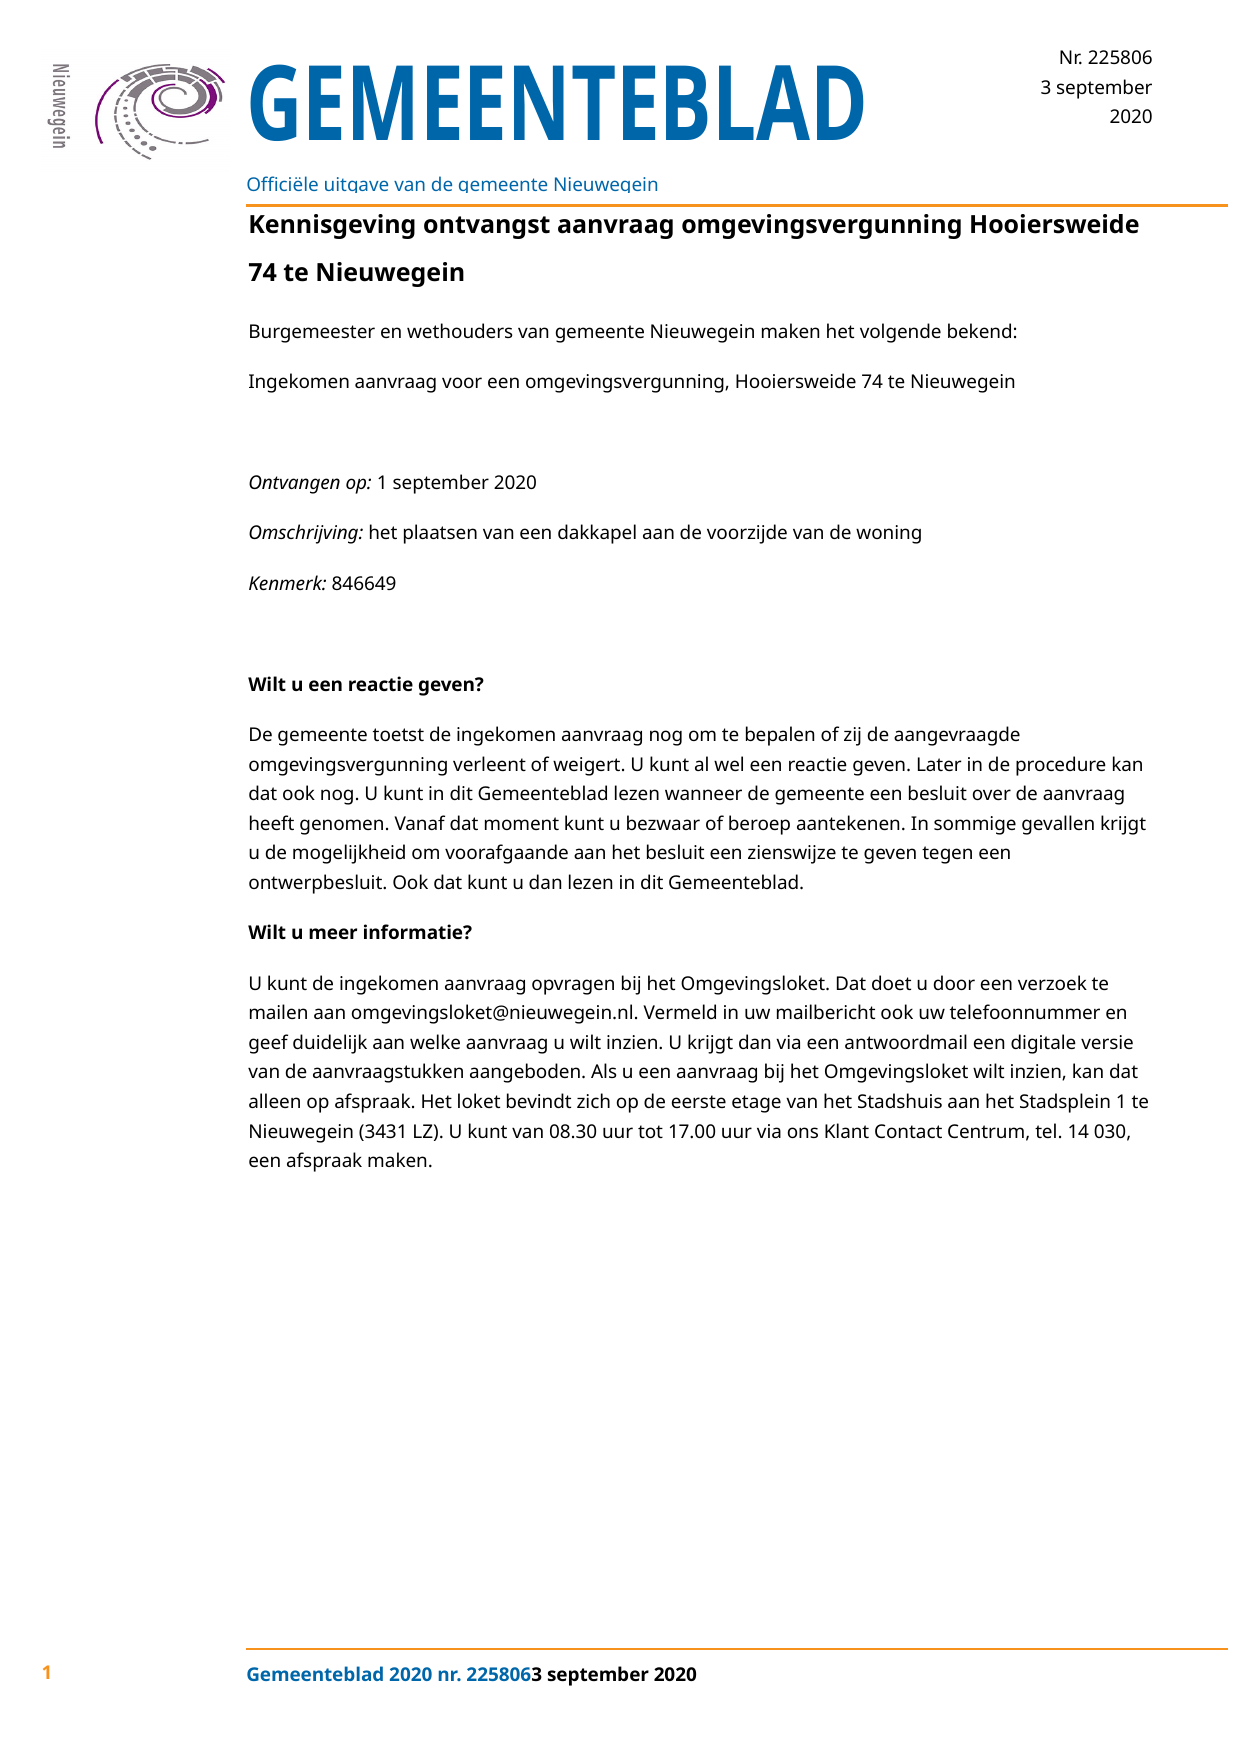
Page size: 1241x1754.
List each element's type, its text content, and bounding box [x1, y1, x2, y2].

text Wilt u meer informatie? [248, 919, 1152, 945]
picture [41, 47, 231, 172]
text De gemeente toetst de ingekomen aanvraag nog om te bepalen of zij de aangevraagde omgevingsvergunning verleent of weigert. U kunt al wel een reactie geven. Later in de procedure kan dat ook nog. U kunt in dit Gemeenteblad lezen wanneer de gemeente een besluit over de aanvraag heeft genomen. Vanaf dat moment kunt u bezwaar of beroep aantekenen. In sommige gevallen krijgt u de mogelijkheid om voorafgaande aan het besluit een zienswijze te geven tegen een ontwerpbesluit. Ook dat kunt u dan lezen in dit Gemeenteblad. [248, 721, 1152, 895]
text Burgemeester en wethouders van gemeente Nieuwegein maken het volgende bekend: [248, 318, 1152, 344]
text Omschrijving: het plaatsen van een dakkapel aan de voorzijde van de woning [248, 519, 1152, 545]
text Ontvangen op: 1 september 2020 [248, 469, 1152, 495]
text Wilt u een reactie geven? [248, 671, 1152, 697]
text Kennisgeving ontvangst aanvraag omgevingsvergunning Hooiersweide 74 te Nieuwegein [248, 207, 1152, 288]
text U kunt de ingekomen aanvraag opvragen bij het Omgevingsloket. Dat doet u door een verzoek te mailen aan omgevingsloket@nieuwegein.nl. Vermeld in uw mailbericht ook uw telefoonnummer en geef duidelijk aan welke aanvraag u wilt inzien. U krijgt dan via een antwoordmail een digitale versie van de aanvraagstukken aangeboden. Als u een aanvraag bij het Omgevingsloket wilt inzien, kan dat alleen op afspraak. Het loket bevindt zich op de eerste etage van het Stadshuis aan het Stadsplein 1 te Nieuwegein (3431 LZ). U kunt van 08.30 uur tot 17.00 uur via ons Klant Contact Centrum, tel. 14 030, een afspraak maken. [248, 970, 1152, 1173]
text Ingekomen aanvraag voor een omgevingsvergunning, Hooiersweide 74 te Nieuwegein [248, 368, 1152, 394]
text Kenmerk: 846649 [248, 570, 1152, 596]
